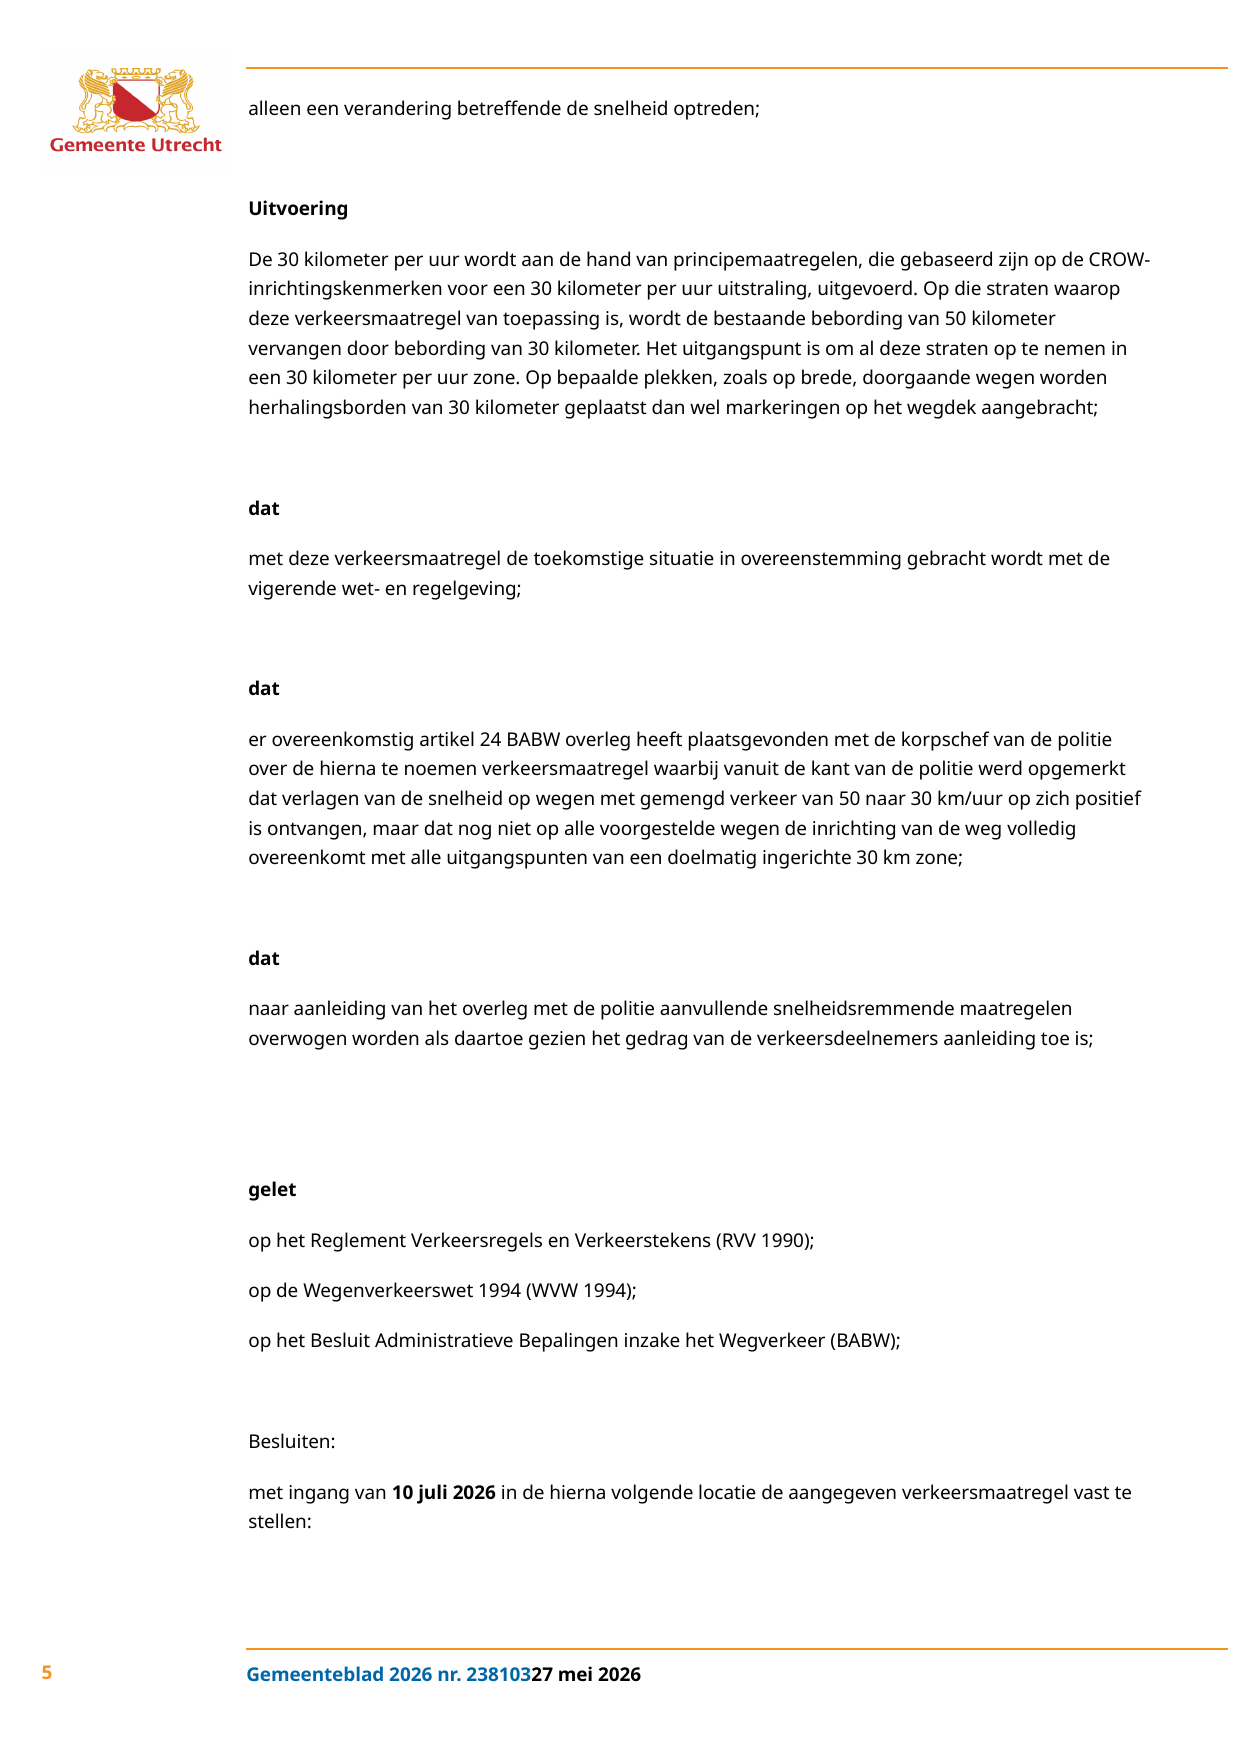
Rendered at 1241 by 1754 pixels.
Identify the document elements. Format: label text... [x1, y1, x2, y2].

text met ingang van 10 juli 2026 in de hierna volgende locatie de aangegeven verkeersmaatregel vast te stellen: [248, 1479, 1152, 1534]
text gelet [248, 1176, 1152, 1202]
picture [41, 47, 231, 172]
text op het Reglement Verkeersregels en Verkeerstekens (RVV 1990); [248, 1227, 1152, 1253]
text Besluiten: [248, 1428, 1152, 1454]
text Uitvoering [248, 196, 1152, 221]
text alleen een verandering betreffende de snelheid optreden; [248, 95, 1152, 121]
text naar aanleiding van het overleg met de politie aanvullende snelheidsremmende maatregelen overwogen worden als daartoe gezien het gedrag van de verkeersdeelnemers aanleiding toe is; [248, 996, 1152, 1051]
text op de Wegenverkeerswet 1994 (WVW 1994); [248, 1277, 1152, 1303]
text De 30 kilometer per uur wordt aan de hand van principemaatregelen, die gebaseerd zijn op de CROW-inrichtingskenmerken voor een 30 kilometer per uur uitstraling, uitgevoerd. Op die straten waarop deze verkeersmaatregel van toepassing is, wordt de bestaande bebording van 50 kilometer vervangen door bebording van 30 kilometer. Het uitgangspunt is om al deze straten op te nemen in een 30 kilometer per uur zone. Op bepaalde plekken, zoals op brede, doorgaande wegen worden herhalingsborden van 30 kilometer geplaatst dan wel markeringen op het wegdek aangebracht; [248, 246, 1152, 420]
text dat [248, 495, 1152, 521]
text er overeenkomstig artikel 24 BABW overleg heeft plaatsgevonden met de korpschef van de politie over de hierna te noemen verkeersmaatregel waarbij vanuit de kant van de politie werd opgemerkt dat verlagen van de snelheid op wegen met gemengd verkeer van 50 naar 30 km/uur op zich positief is ontvangen, maar dat nog niet op alle voorgestelde wegen de inrichting van de weg volledig overeenkomt met alle uitgangspunten van een doelmatig ingerichte 30 km zone; [248, 726, 1152, 870]
text op het Besluit Administratieve Bepalingen inzake het Wegverkeer (BABW); [248, 1328, 1152, 1353]
text dat [248, 676, 1152, 701]
text dat [248, 945, 1152, 971]
text met deze verkeersmaatregel de toekomstige situatie in overeenstemming gebracht wordt met de vigerende wet- en regelgeving; [248, 545, 1152, 601]
